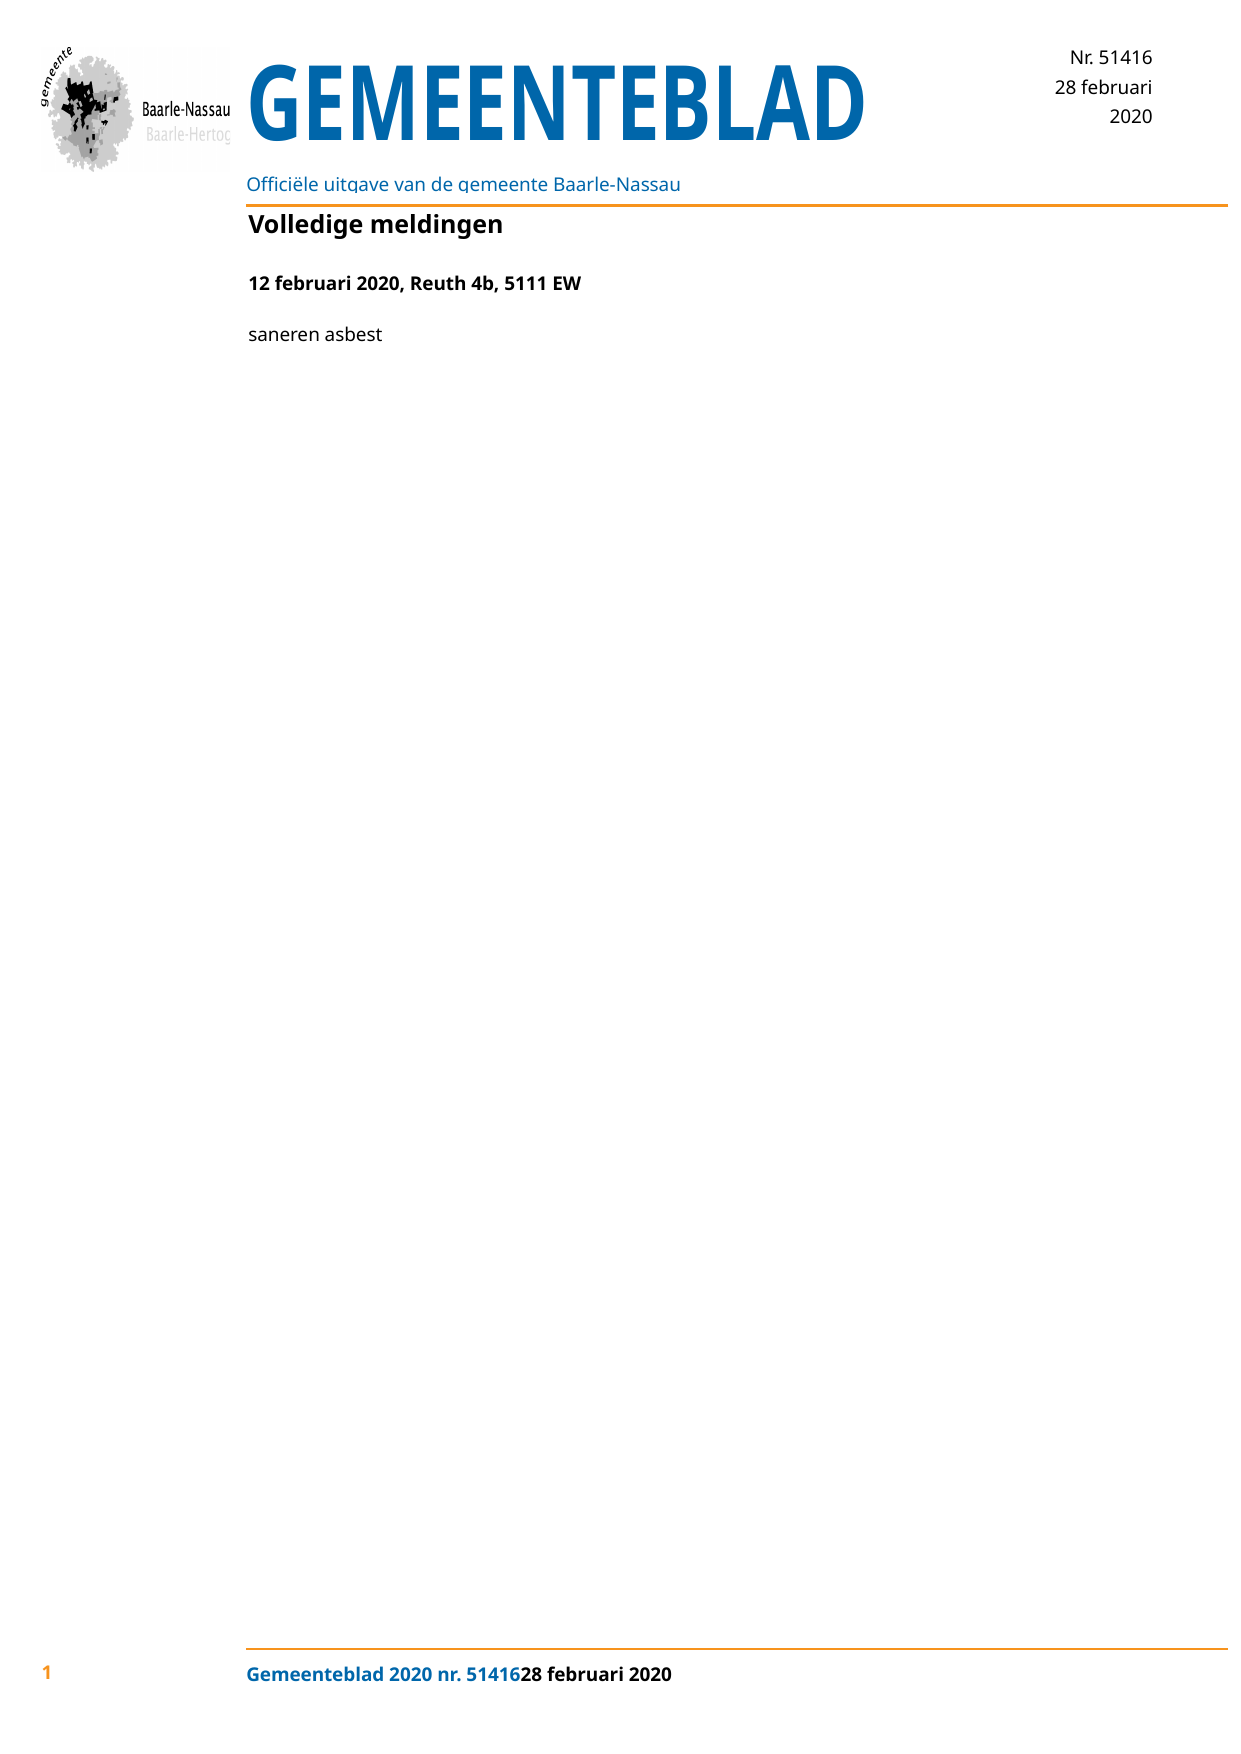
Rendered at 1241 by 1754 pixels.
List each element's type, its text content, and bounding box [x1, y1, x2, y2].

text saneren asbest [248, 321, 1152, 346]
text Volledige meldingen [248, 207, 1152, 241]
picture [41, 47, 231, 172]
text 12 februari 2020, Reuth 4b, 5111 EW [248, 270, 1152, 296]
